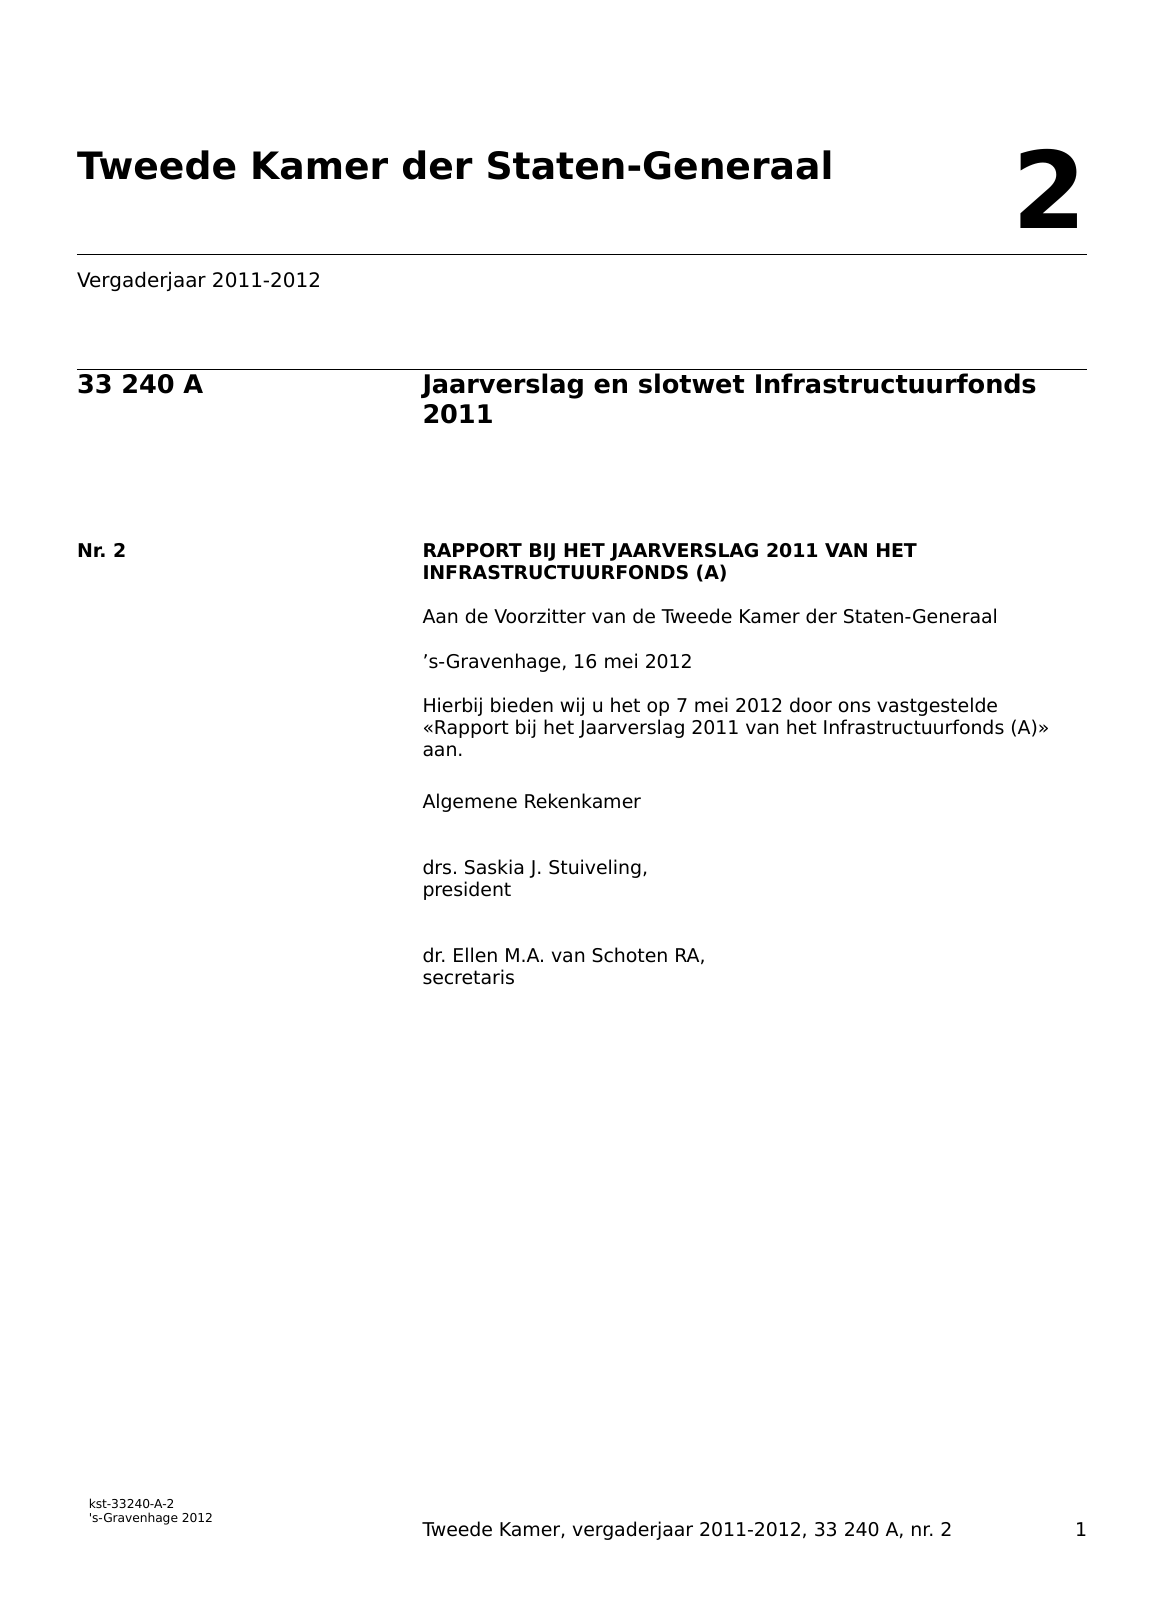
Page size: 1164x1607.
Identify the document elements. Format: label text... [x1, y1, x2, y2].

table_header Tweede Kamer der Staten-Generaal [77, 130, 886, 254]
text Hierbij bieden wij u het op 7 mei 2012 door ons vastgestelde «Rapport bij het Jaarverslag 2011 van het Infrastructuurfonds (A)» aan. [422, 695, 1087, 761]
text Aan de Voorzitter van de Tweede Kamer der Staten-Generaal [422, 606, 1087, 628]
text Algemene Rekenkamer [422, 791, 1087, 813]
text ’s-Gravenhage, 16 mei 2012 [422, 651, 1087, 672]
subtitle Nr. 2 RAPPORT BIJ HET JAARVERSLAG 2011 VAN HET INFRASTRUCTUURFONDS (A) [77, 540, 1087, 584]
text drs. Saskia J. Stuiveling, president [422, 835, 1087, 901]
table_cell Vergaderjaar 2011-2012 [77, 255, 1087, 369]
text dr. Ellen M.A. van Schoten RA, secretaris [422, 923, 1087, 989]
subtitle 33 240 A Jaarverslag en slotwet Infrastructuurfonds 2011 [77, 370, 1087, 429]
table_header 2 [886, 130, 1087, 254]
text 's-Gravenhage 2012 [88, 1511, 323, 1525]
text kst-33240-A-2 [88, 1497, 323, 1511]
